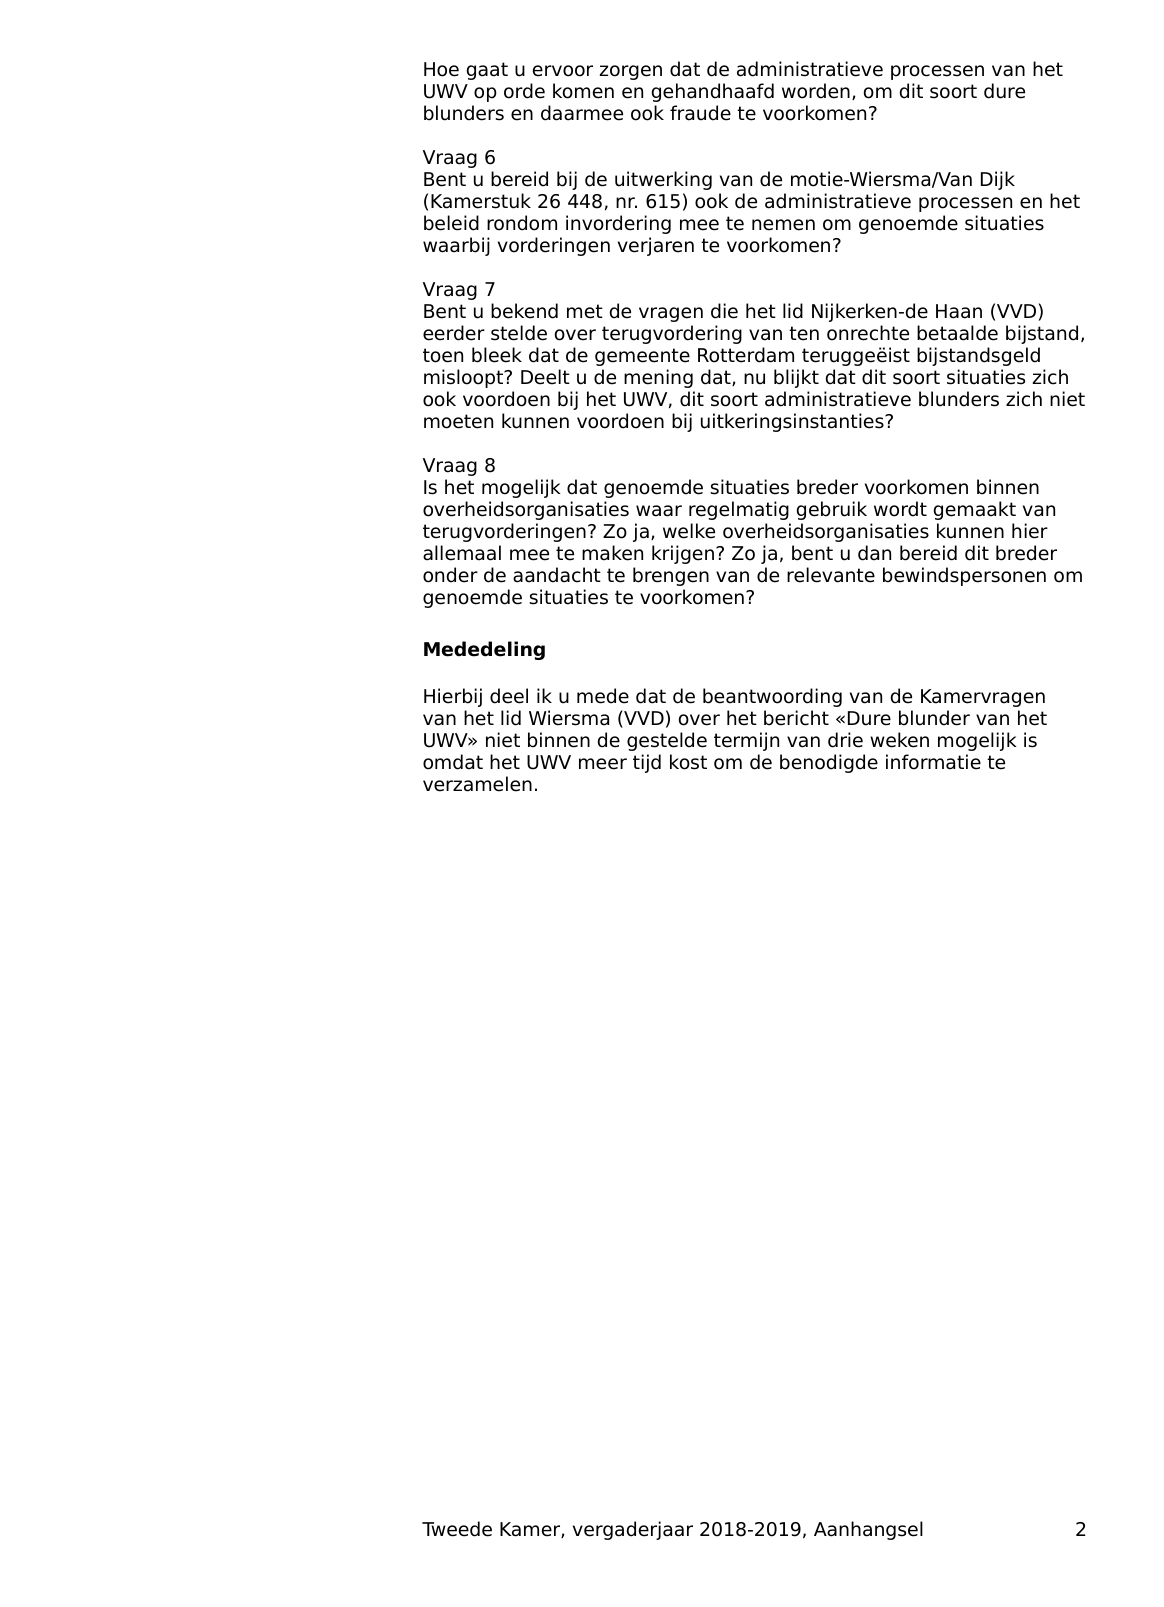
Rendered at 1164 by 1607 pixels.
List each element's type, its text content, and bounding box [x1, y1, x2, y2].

text Hierbij deel ik u mede dat de beantwoording van de Kamervragen van het lid Wiersma (VVD) over het bericht «Dure blunder van het UWV» niet binnen de gestelde termijn van drie weken mogelijk is omdat het UWV meer tijd kost om de benodigde informatie te verzamelen. [422, 686, 1087, 796]
text Vraag 6 [422, 147, 1087, 169]
text Vraag 7 [422, 279, 1087, 301]
text Bent u bekend met de vragen die het lid Nijkerken-de Haan (VVD) eerder stelde over terugvordering van ten onrechte betaalde bijstand, toen bleek dat de gemeente Rotterdam teruggeëist bijstandsgeld misloopt? Deelt u de mening dat, nu blijkt dat dit soort situaties zich ook voordoen bij het UWV, dit soort administratieve blunders zich niet moeten kunnen voordoen bij uitkeringsinstanties? [422, 301, 1087, 433]
text Hoe gaat u ervoor zorgen dat de administratieve processen van het UWV op orde komen en gehandhaafd worden, om dit soort dure blunders en daarmee ook fraude te voorkomen? [422, 59, 1087, 125]
text Bent u bereid bij de uitwerking van de motie-Wiersma/Van Dijk (Kamerstuk 26 448, nr. 615) ook de administratieve processen en het beleid rondom invordering mee te nemen om genoemde situaties waarbij vorderingen verjaren te voorkomen? [422, 169, 1087, 257]
text Vraag 8 [422, 455, 1087, 477]
subtitle Mededeling [422, 639, 1087, 661]
text Is het mogelijk dat genoemde situaties breder voorkomen binnen overheidsorganisaties waar regelmatig gebruik wordt gemaakt van terugvorderingen? Zo ja, welke overheidsorganisaties kunnen hier allemaal mee te maken krijgen? Zo ja, bent u dan bereid dit breder onder de aandacht te brengen van de relevante bewindspersonen om genoemde situaties te voorkomen? [422, 477, 1087, 609]
